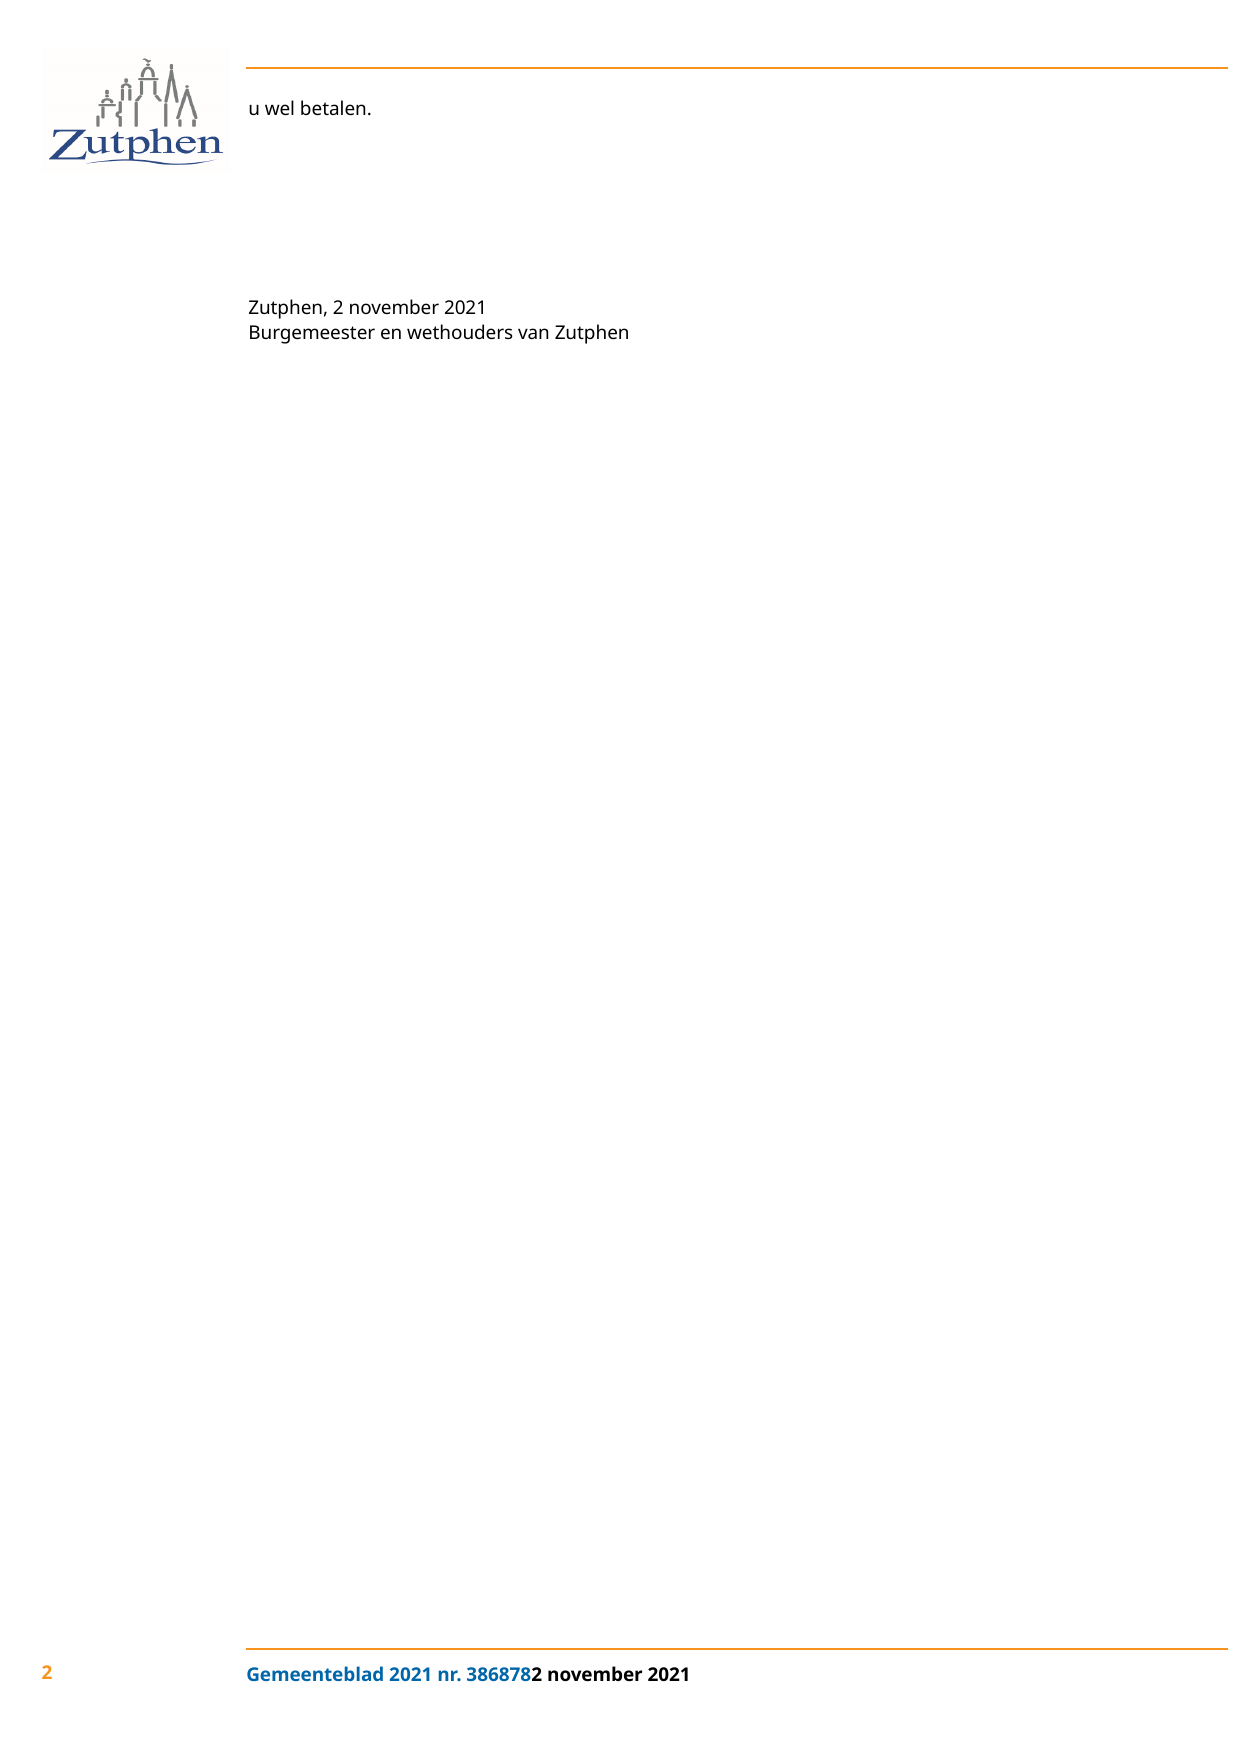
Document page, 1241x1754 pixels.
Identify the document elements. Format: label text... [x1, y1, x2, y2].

text Burgemeester en wethouders van Zutphen [248, 319, 1152, 345]
text u wel betalen. [248, 95, 1152, 121]
picture [41, 47, 231, 172]
text Zutphen, 2 november 2021 [248, 294, 1152, 319]
